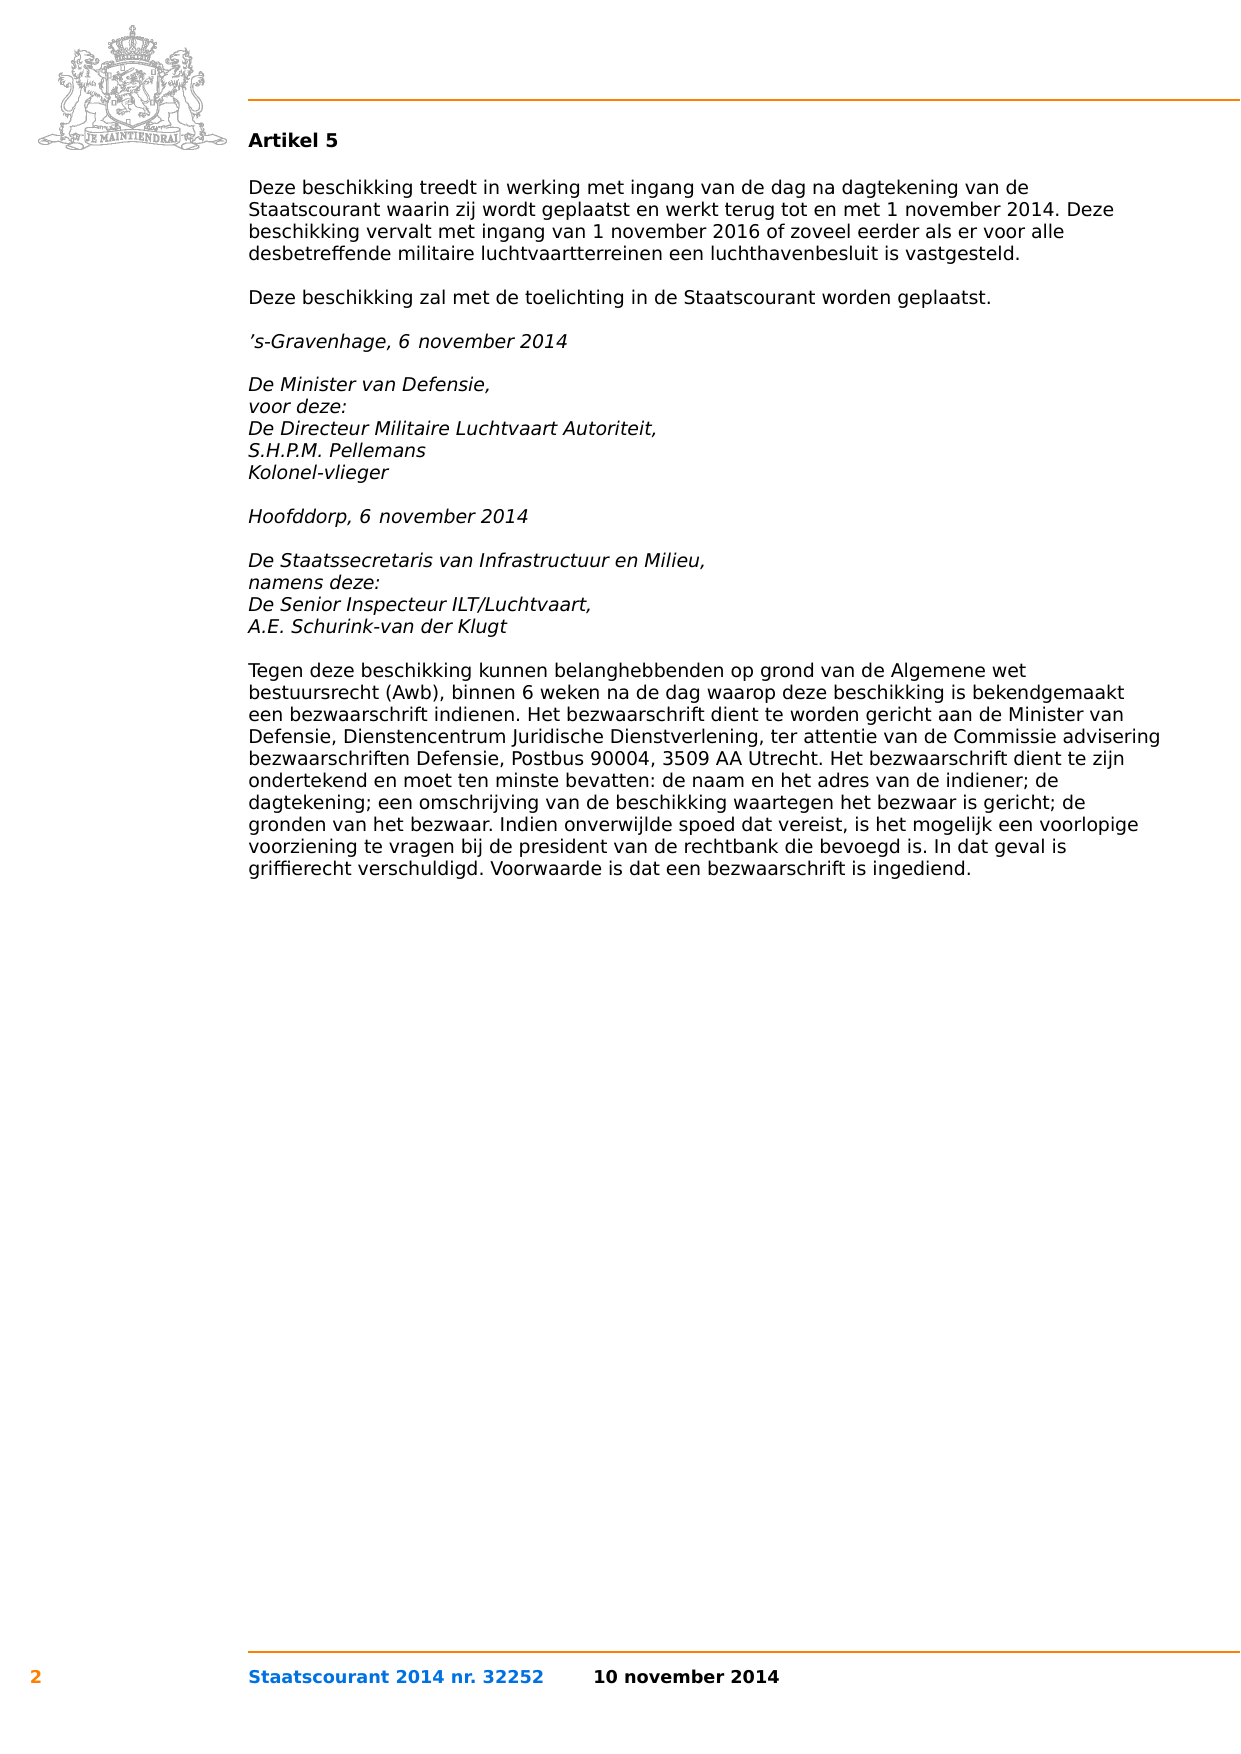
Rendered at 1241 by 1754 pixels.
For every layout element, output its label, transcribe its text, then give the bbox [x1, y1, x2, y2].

text Tegen deze beschikking kunnen belanghebbenden op grond van de Algemene wet bestuursrecht (Awb), binnen 6 weken na de dag waarop deze beschikking is bekendgemaakt een bezwaarschrift indienen. Het bezwaarschrift dient te worden gericht aan de Minister van Defensie, Dienstencentrum Juridische Dienstverlening, ter attentie van de Commissie advisering bezwaarschriften Defensie, Postbus 90004, 3509 AA Utrecht. Het bezwaarschrift dient te zijn ondertekend en moet ten minste bevatten: de naam en het adres van de indiener; de dagtekening; een omschrijving van de beschikking waartegen het bezwaar is gericht; de gronden van het bezwaar. Indien onverwijlde spoed dat vereist, is het mogelijk een voorlopige voorziening te vragen bij de president van de rechtbank die bevoegd is. In dat geval is griffierecht verschuldigd. Voorwaarde is dat een bezwaarschrift is ingediend. [248, 660, 1163, 879]
text De Staatssecretaris van Infrastructuur en Milieu, namens deze: De Senior Inspecteur ILT/Luchtvaart, A.E. Schurink-van der Klugt [248, 550, 1163, 638]
subtitle Artikel 5 [248, 130, 1163, 152]
text Hoofddorp, 6 november 2014 [248, 506, 1163, 528]
text Deze beschikking zal met de toelichting in de Staatscourant worden geplaatst. [248, 287, 1163, 309]
picture [38, 25, 227, 150]
text ’s-Gravenhage, 6 november 2014 [248, 331, 1163, 352]
text Deze beschikking treedt in werking met ingang van de dag na dagtekening van de Staatscourant waarin zij wordt geplaatst en werkt terug tot en met 1 november 2014. Deze beschikking vervalt met ingang van 1 november 2016 of zoveel eerder als er voor alle desbetreffende militaire luchtvaartterreinen een luchthavenbesluit is vastgesteld. [248, 177, 1163, 265]
text De Minister van Defensie, voor deze: De Directeur Militaire Luchtvaart Autoriteit, S.H.P.M. Pellemans Kolonel-vlieger [248, 374, 1163, 484]
